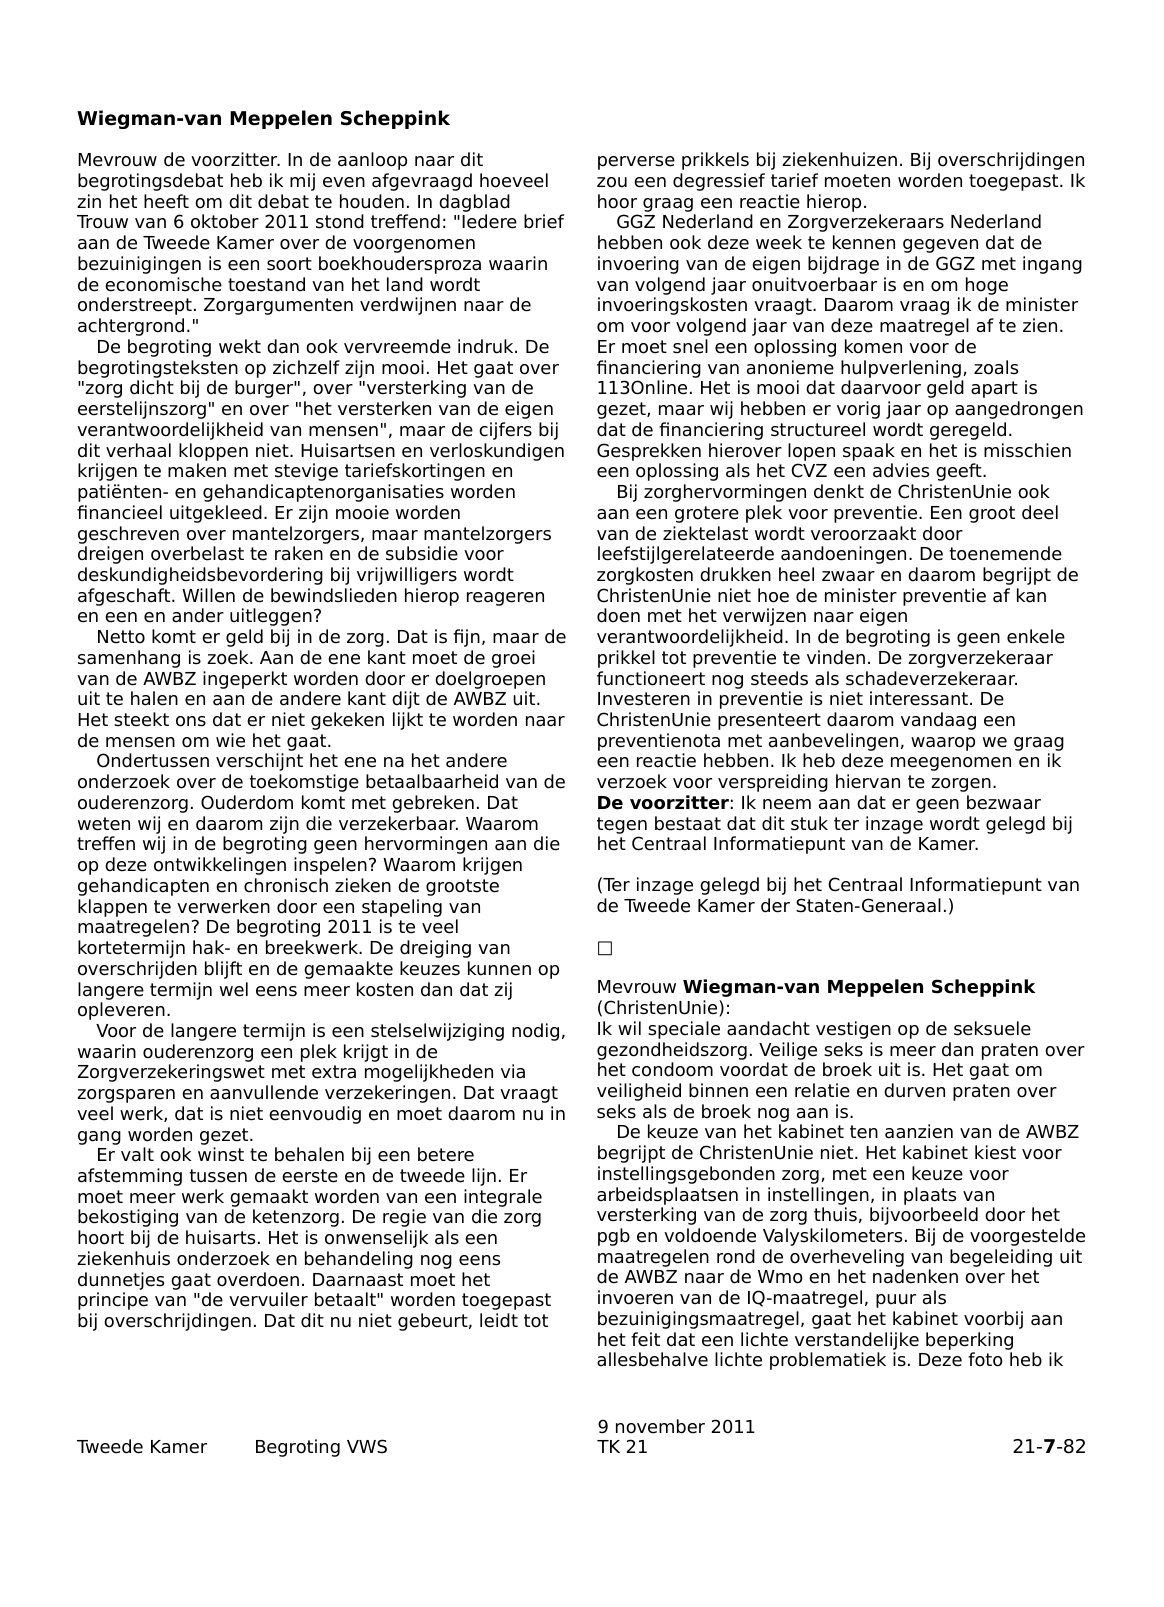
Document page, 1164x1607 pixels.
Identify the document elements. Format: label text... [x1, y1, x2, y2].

text Mevrouw de voorzitter. In de aanloop naar dit begrotingsdebat heb ik mij even afgevraagd hoeveel zin het heeft om dit debat te houden. In dagblad Trouw van 6 oktober 2011 stond treffend: "Iedere brief aan de Tweede Kamer over de voorgenomen bezuinigingen is een soort boekhoudersproza waarin de economische toestand van het land wordt onderstreept. Zorgargumenten verdwijnen naar de achtergrond." [77, 150, 567, 337]
text Ik wil speciale aandacht vestigen op de seksuele gezondheidszorg. Veilige seks is meer dan praten over het condoom voordat de broek uit is. Het gaat om veiligheid binnen een relatie en durven praten over seks als de broek nog aan is. [596, 1019, 1087, 1122]
text Ondertussen verschijnt het ene na het andere onderzoek over de toekomstige betaalbaarheid van de ouderenzorg. Ouderdom komt met gebreken. Dat weten wij en daarom zijn die verzekerbaar. Waarom treffen wij in de begroting geen hervormingen aan die op deze ontwikkelingen inspelen? Waarom krijgen gehandicapten en chronisch zieken de grootste klappen te verwerken door een stapeling van maatregelen? De begroting 2011 is te veel kortetermijn hak- en breekwerk. De dreiging van overschrijden blijft en de gemaakte keuzes kunnen op langere termijn wel eens meer kosten dan dat zij opleveren. [77, 751, 567, 1021]
text Er valt ook winst te behalen bij een betere afstemming tussen de eerste en de tweede lijn. Er moet meer werk gemaakt worden van een integrale bekostiging van de ketenzorg. De regie van die zorg hoort bij de huisarts. Het is onwenselijk als een ziekenhuis onderzoek en behandeling nog eens dunnetjes gaat overdoen. Daarnaast moet het principe van "de vervuiler betaalt" worden toegepast bij overschrijdingen. Dat dit nu niet gebeurt, leidt tot [77, 1145, 567, 1332]
text perverse prikkels bij ziekenhuizen. Bij overschrijdingen zou een degressief tarief moeten worden toegepast. Ik hoor graag een reactie hierop. [596, 150, 1087, 212]
text Netto komt er geld bij in de zorg. Dat is fijn, maar de samenhang is zoek. Aan de ene kant moet de groei van de AWBZ ingeperkt worden door er doelgroepen uit te halen en aan de andere kant dijt de AWBZ uit. Het steekt ons dat er niet gekeken lijkt te worden naar de mensen om wie het gaat. [77, 627, 567, 751]
text Bij zorghervormingen denkt de ChristenUnie ook aan een grotere plek voor preventie. Een groot deel van de ziektelast wordt veroorzaakt door leefstijlgerelateerde aandoeningen. De toenemende zorgkosten drukken heel zwaar en daarom begrijpt de ChristenUnie niet hoe de minister preventie af kan doen met het verwijzen naar eigen verantwoordelijkheid. In de begroting is geen enkele prikkel tot preventie te vinden. De zorgverzekeraar functioneert nog steeds als schadeverzekeraar. Investeren in preventie is niet interessant. De ChristenUnie presenteert daarom vandaag een preventienota met aanbevelingen, waarop we graag een reactie hebben. Ik heb deze meegenomen en ik verzoek voor verspreiding hiervan te zorgen. [596, 482, 1087, 793]
text Voor de langere termijn is een stelselwijziging nodig, waarin ouderenzorg een plek krijgt in de Zorgverzekeringswet met extra mogelijkheden via zorgsparen en aanvullende verzekeringen. Dat vraagt veel werk, dat is niet eenvoudig en moet daarom nu in gang worden gezet. [77, 1021, 567, 1145]
text De keuze van het kabinet ten aanzien van de AWBZ begrijpt de ChristenUnie niet. Het kabinet kiest voor instellingsgebonden zorg, met een keuze voor arbeidsplaatsen in instellingen, in plaats van versterking van de zorg thuis, bijvoorbeeld door het pgb en voldoende Valyskilometers. Bij de voorgestelde maatregelen rond de overheveling van begeleiding uit de AWBZ naar de Wmo en het nadenken over het invoeren van de IQ-maatregel, puur als bezuinigingsmaatregel, gaat het kabinet voorbij aan het feit dat een lichte verstandelijke beperking allesbehalve lichte problematiek is. Deze foto heb ik [596, 1122, 1087, 1371]
text Mevrouw Wiegman-van Meppelen Scheppink (ChristenUnie): [596, 977, 1087, 1019]
text □ [596, 936, 1087, 957]
text De voorzitter: Ik neem aan dat er geen bezwaar tegen bestaat dat dit stuk ter inzage wordt gelegd bij het Centraal Informatiepunt van de Kamer. [596, 793, 1087, 855]
text De begroting wekt dan ook vervreemde indruk. De begrotingsteksten op zichzelf zijn mooi. Het gaat over "zorg dicht bij de burger", over "versterking van de eerstelijnszorg" en over "het versterken van de eigen verantwoordelijkheid van mensen", maar de cijfers bij dit verhaal kloppen niet. Huisartsen en verloskundigen krijgen te maken met stevige tariefskortingen en patiënten- en gehandicaptenorganisaties worden financieel uitgekleed. Er zijn mooie worden geschreven over mantelzorgers, maar mantelzorgers dreigen overbelast te raken en de subsidie voor deskundigheidsbevordering bij vrijwilligers wordt afgeschaft. Willen de bewindslieden hierop reageren en een en ander uitleggen? [77, 337, 567, 627]
text (Ter inzage gelegd bij het Centraal Informatiepunt van de Tweede Kamer der Staten-Generaal.) [596, 875, 1087, 916]
text GGZ Nederland en Zorgverzekeraars Nederland hebben ook deze week te kennen gegeven dat de invoering van de eigen bijdrage in de GGZ met ingang van volgend jaar onuitvoerbaar is en om hoge invoeringskosten vraagt. Daarom vraag ik de minister om voor volgend jaar van deze maatregel af te zien. Er moet snel een oplossing komen voor de financiering van anonieme hulpverlening, zoals 113Online. Het is mooi dat daarvoor geld apart is gezet, maar wij hebben er vorig jaar op aangedrongen dat de financiering structureel wordt geregeld. Gesprekken hierover lopen spaak en het is misschien een oplossing als het CVZ een advies geeft. [596, 212, 1087, 482]
